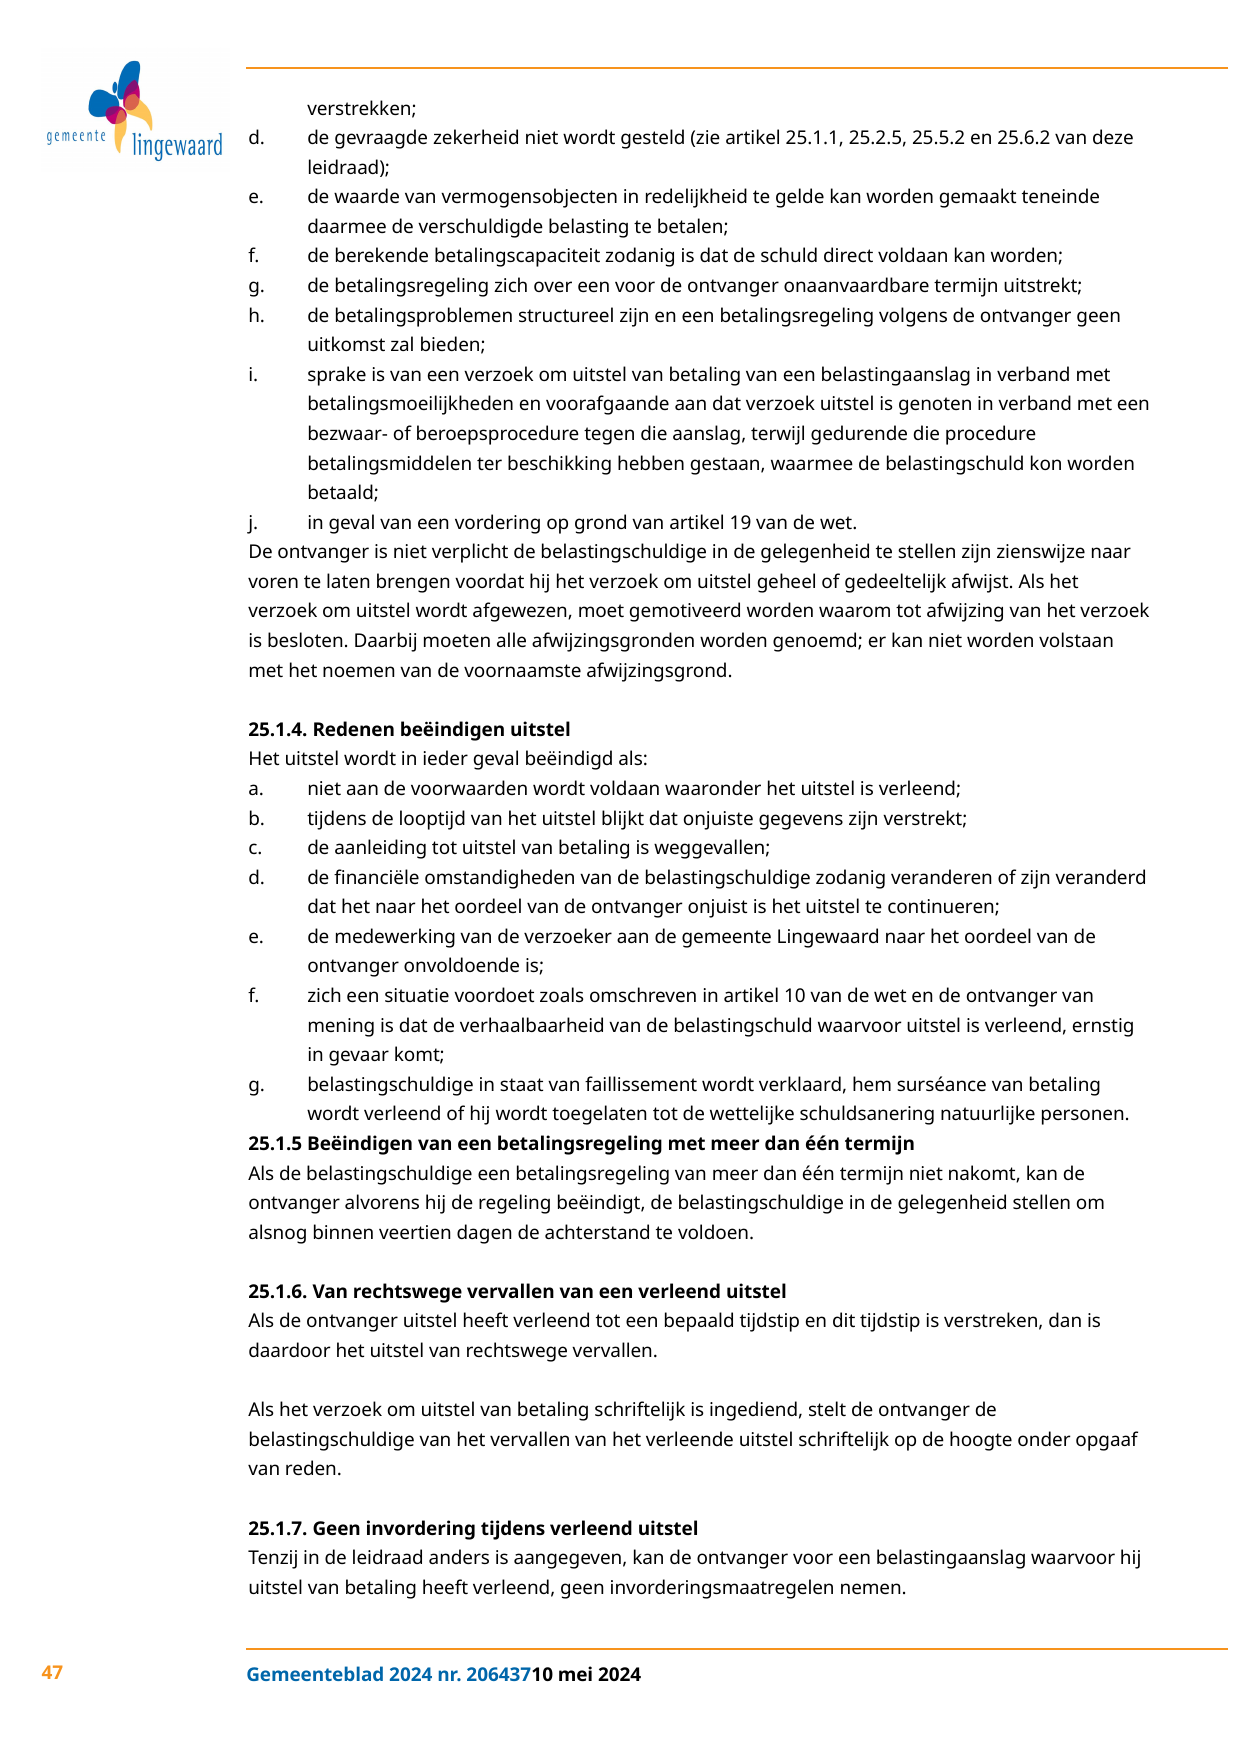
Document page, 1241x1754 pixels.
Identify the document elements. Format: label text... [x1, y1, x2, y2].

text Het uitstel wordt in ieder geval beëindigd als: [248, 746, 1152, 771]
list de aanleiding tot uitstel van betaling is weggevallen; [248, 834, 1152, 860]
list de medewerking van de verzoeker aan de gemeente Lingewaard naar het oordeel van de ontvanger onvoldoende is; [248, 923, 1152, 978]
text Als de belastingschuldige een betalingsregeling van meer dan één termijn niet nakomt, kan de ontvanger alvorens hij de regeling beëindigt, de belastingschuldige in de gelegenheid stellen om alsnog binnen veertien dagen de achterstand te voldoen. [248, 1160, 1152, 1245]
text Tenzij in de leidraad anders is aangegeven, kan de ontvanger voor een belastingaanslag waarvoor hij uitstel van betaling heeft verleend, geen invorderingsmaatregelen nemen. [248, 1544, 1152, 1600]
list de waarde van vermogensobjecten in redelijkheid te gelde kan worden gemaakt teneinde daarmee de verschuldigde belasting te betalen; [248, 183, 1152, 239]
list verstrekken; [248, 95, 1152, 121]
list de betalingsregeling zich over een voor de ontvanger onaanvaardbare termijn uitstrekt; [248, 272, 1152, 298]
list de financiële omstandigheden van de belastingschuldige zodanig veranderen of zijn veranderd dat het naar het oordeel van de ontvanger onjuist is het uitstel te continueren; [248, 864, 1152, 919]
list de betalingsproblemen structureel zijn en een betalingsregeling volgens de ontvanger geen uitkomst zal bieden; [248, 302, 1152, 357]
list tijdens de looptijd van het uitstel blijkt dat onjuiste gegevens zijn verstrekt; [248, 805, 1152, 831]
list niet aan de voorwaarden wordt voldaan waaronder het uitstel is verleend; [248, 775, 1152, 801]
list belastingschuldige in staat van faillissement wordt verklaard, hem surséance van betaling wordt verleend of hij wordt toegelaten tot de wettelijke schuldsanering natuurlijke personen. [248, 1071, 1152, 1126]
text 25.1.6. Van rechtswege vervallen van een verleend uitstel [248, 1278, 1152, 1304]
list in geval van een vordering op grond van artikel 19 van de wet. [248, 509, 1152, 535]
text 25.1.4. Redenen beëindigen uitstel [248, 716, 1152, 742]
list de berekende betalingscapaciteit zodanig is dat de schuld direct voldaan kan worden; [248, 243, 1152, 268]
text Als het verzoek om uitstel van betaling schriftelijk is ingediend, stelt de ontvanger de belastingschuldige van het vervallen van het verleende uitstel schriftelijk op de hoogte onder opgaaf van reden. [248, 1396, 1152, 1481]
list de gevraagde zekerheid niet wordt gesteld (zie artikel 25.1.1, 25.2.5, 25.5.2 en 25.6.2 van deze leidraad); [248, 124, 1152, 180]
text 25.1.7. Geen invordering tijdens verleend uitstel [248, 1515, 1152, 1541]
list zich een situatie voordoet zoals omschreven in artikel 10 van de wet en de ontvanger van mening is dat de verhaalbaarheid van de belastingschuld waarvoor uitstel is verleend, ernstig in gevaar komt; [248, 982, 1152, 1067]
text Als de ontvanger uitstel heeft verleend tot een bepaald tijdstip en dit tijdstip is verstreken, dan is daardoor het uitstel van rechtswege vervallen. [248, 1308, 1152, 1363]
text 25.1.5 Beëindigen van een betalingsregeling met meer dan één termijn [248, 1130, 1152, 1156]
picture [41, 47, 231, 172]
text De ontvanger is niet verplicht de belastingschuldige in de gelegenheid te stellen zijn zienswijze naar voren te laten brengen voordat hij het verzoek om uitstel geheel of gedeeltelijk afwijst. Als het verzoek om uitstel wordt afgewezen, moet gemotiveerd worden waarom tot afwijzing van het verzoek is besloten. Daarbij moeten alle afwijzingsgronden worden genoemd; er kan niet worden volstaan met het noemen van de voornaamste afwijzingsgrond. [248, 538, 1152, 683]
list sprake is van een verzoek om uitstel van betaling van een belastingaanslag in verband met betalingsmoeilijkheden en voorafgaande aan dat verzoek uitstel is genoten in verband met een bezwaar- of beroepsprocedure tegen die aanslag, terwijl gedurende die procedure betalingsmiddelen ter beschikking hebben gestaan, waarmee de belastingschuld kon worden betaald; [248, 361, 1152, 505]
